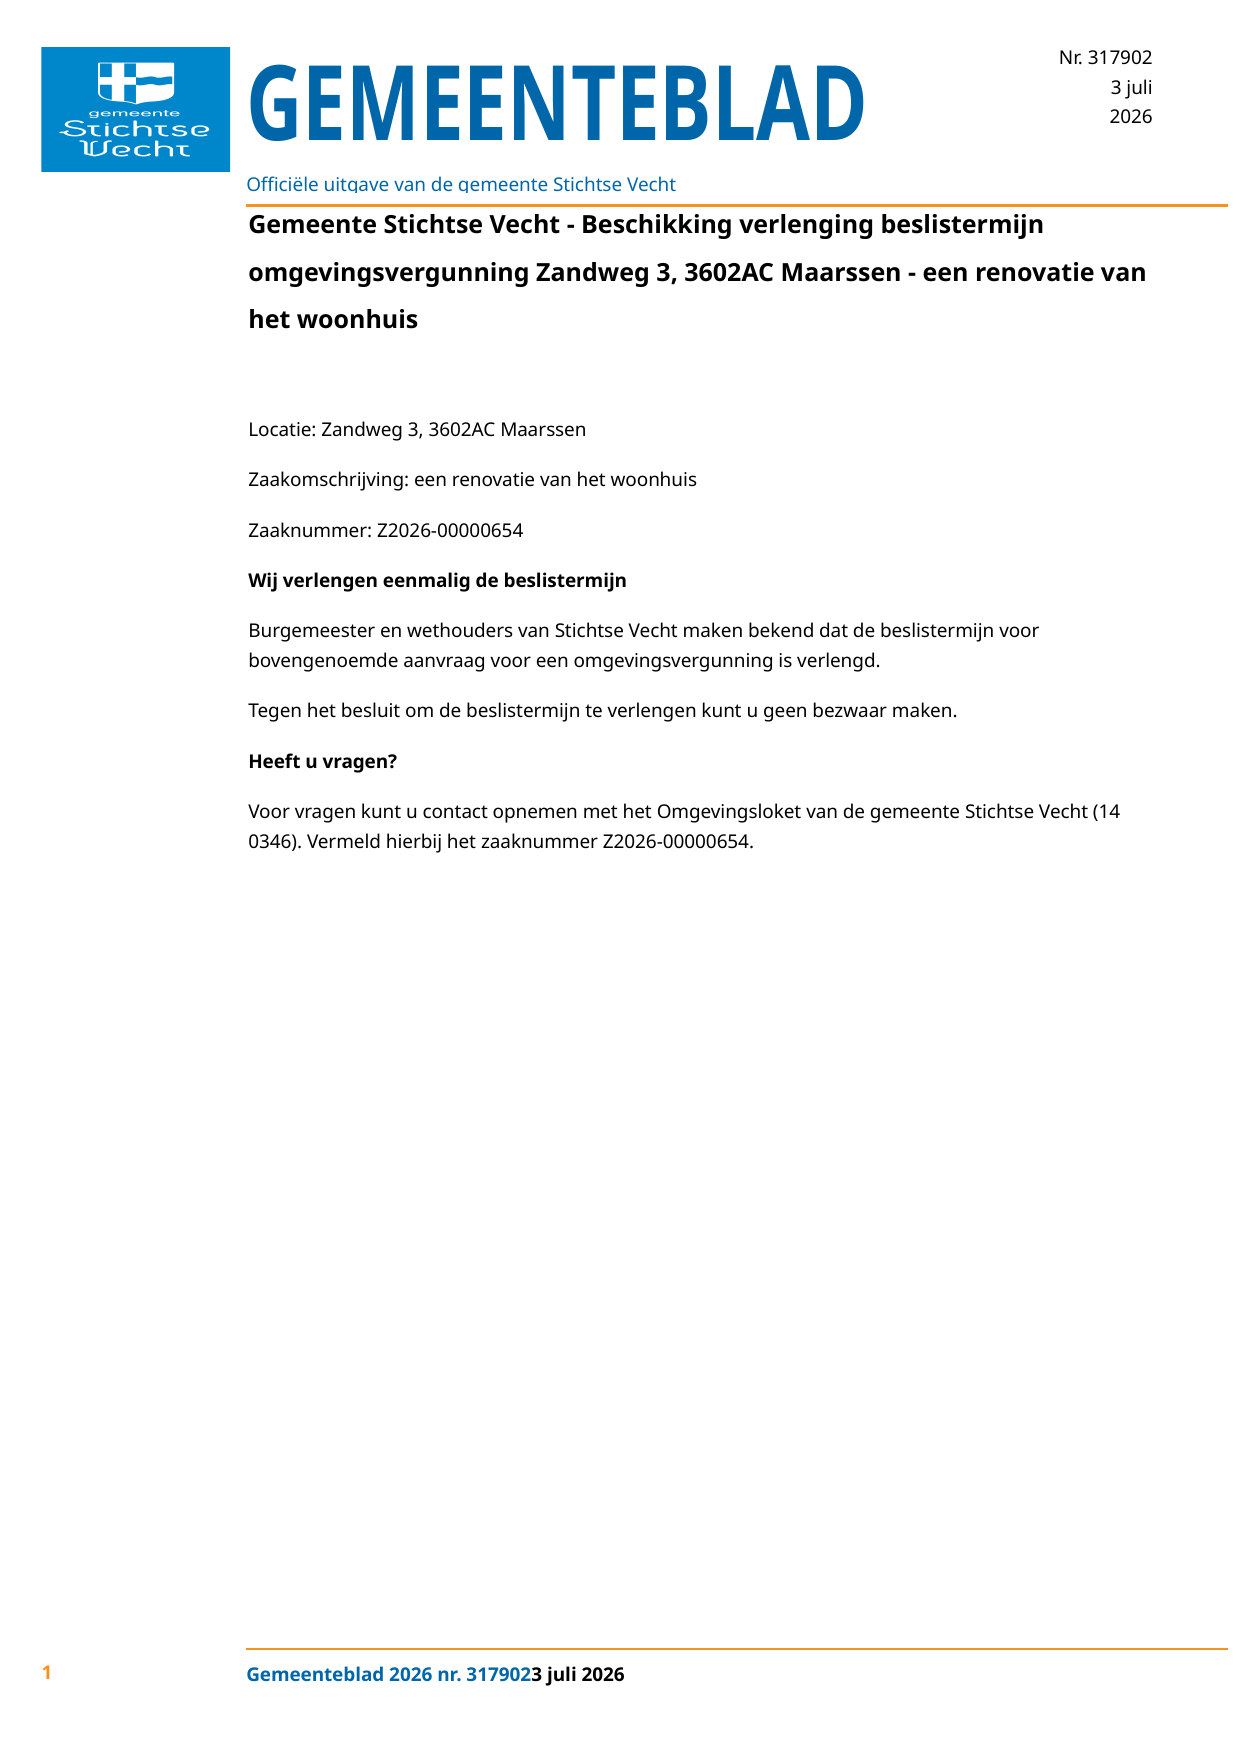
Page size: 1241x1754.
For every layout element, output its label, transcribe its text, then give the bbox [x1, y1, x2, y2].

text Burgemeester en wethouders van Stichtse Vecht maken bekend dat de beslistermijn voor bovengenoemde aanvraag voor een omgevingsvergunning is verlengd. [248, 618, 1152, 673]
text Gemeente Stichtse Vecht - Beschikking verlenging beslistermijn omgevingsvergunning Zandweg 3, 3602AC Maarssen - een renovatie van het woonhuis [248, 207, 1152, 336]
text Heeft u vragen? [248, 748, 1152, 774]
text Voor vragen kunt u contact opnemen met het Omgevingsloket van de gemeente Stichtse Vecht (14 0346). Vermeld hierbij het zaaknummer Z2026-00000654. [248, 798, 1152, 854]
text Tegen het besluit om de beslistermijn te verlengen kunt u geen bezwaar maken. [248, 698, 1152, 723]
picture [99, 63, 135, 101]
text Zaaknummer: Z2026-00000654 [248, 517, 1152, 542]
text Locatie: Zandweg 3, 3602AC Maarssen [248, 416, 1152, 442]
text Wij verlengen eenmalig de beslistermijn [248, 567, 1152, 593]
picture [137, 63, 174, 103]
text Zaakomschrijving: een renovatie van het woonhuis [248, 466, 1152, 492]
